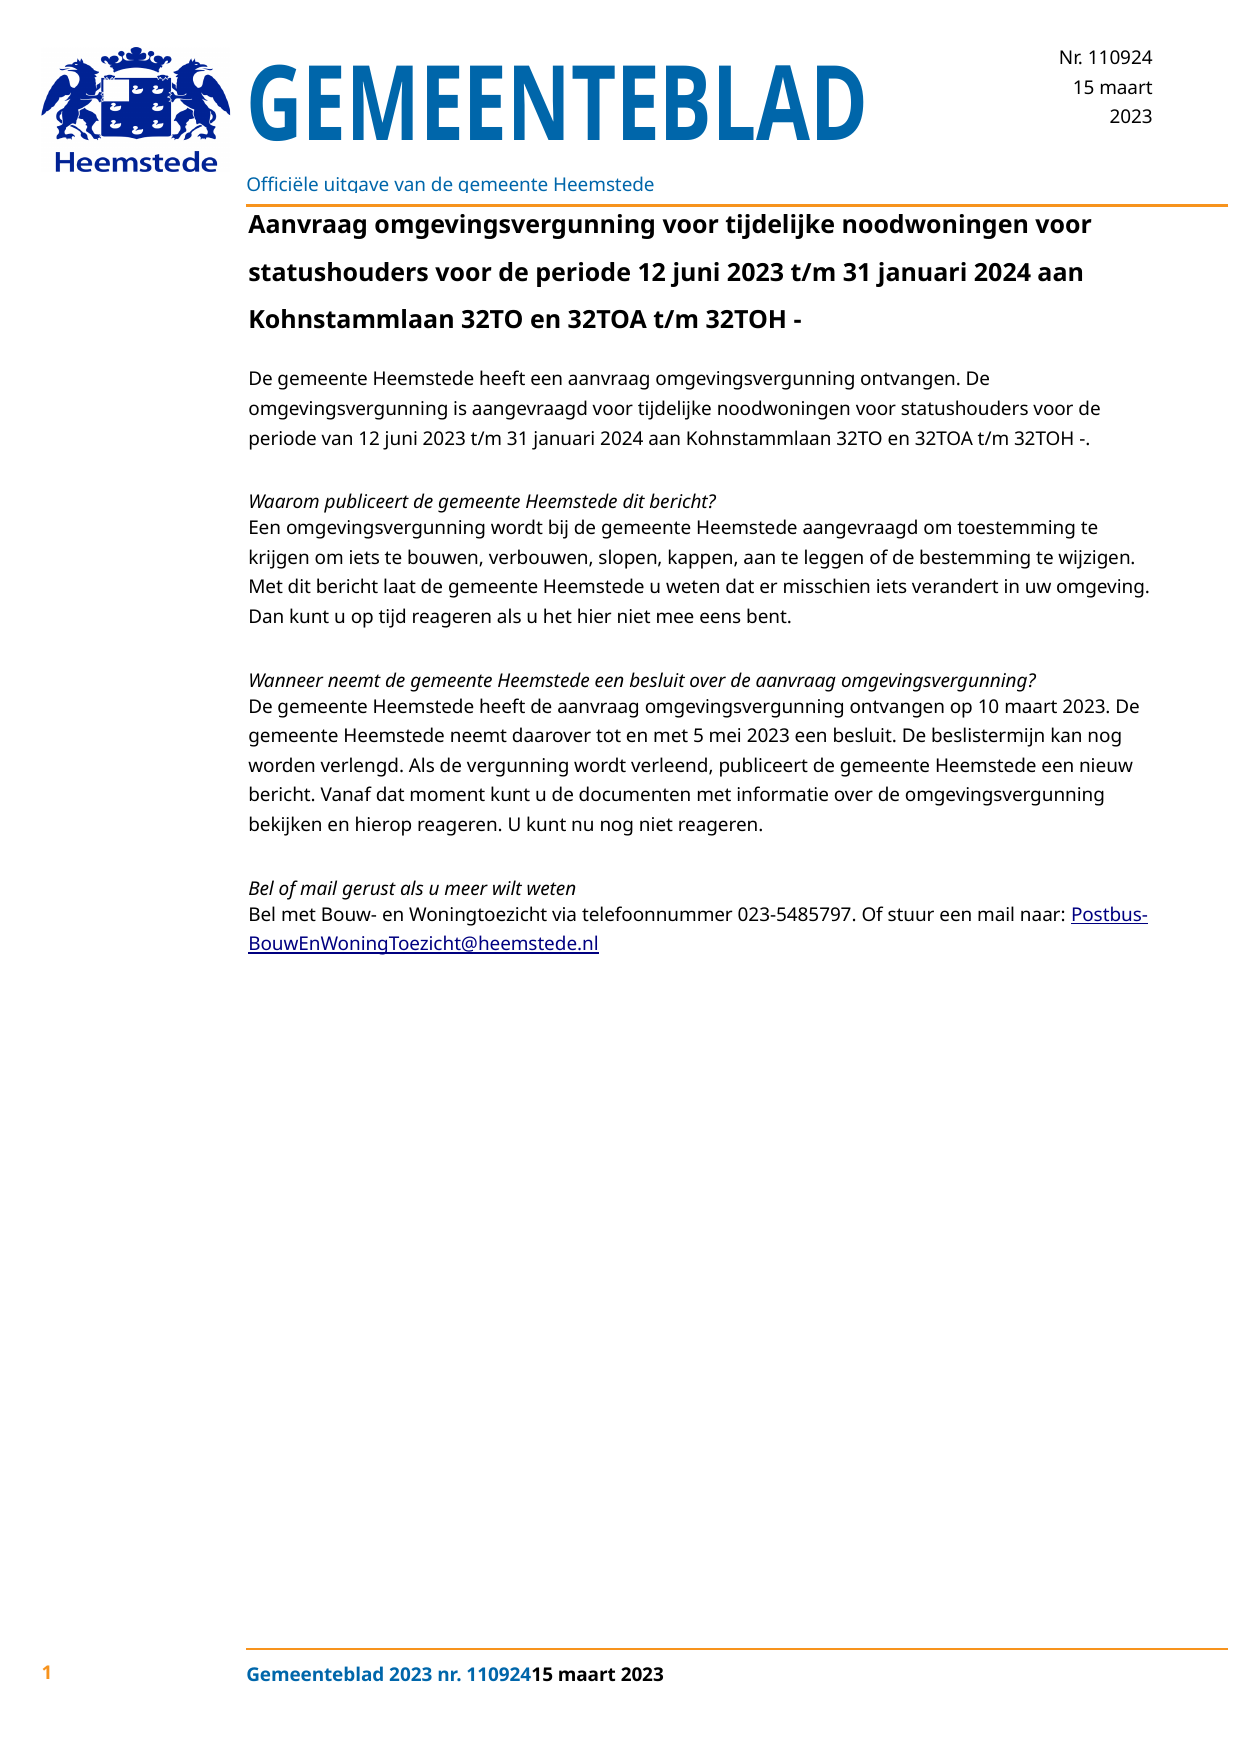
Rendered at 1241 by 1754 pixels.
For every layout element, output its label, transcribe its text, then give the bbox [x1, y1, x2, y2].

text Bel of mail gerust als u meer wilt weten [248, 875, 1152, 901]
text De gemeente Heemstede heeft een aanvraag omgevingsvergunning ontvangen. De omgevingsvergunning is aangevraagd voor tijdelijke noodwoningen voor statushouders voor de periode van 12 juni 2023 t/m 31 januari 2024 aan Kohnstammlaan 32TO en 32TOA t/m 32TOH -. [248, 366, 1152, 450]
picture [41, 47, 231, 172]
text Aanvraag omgevingsvergunning voor tijdelijke noodwoningen voor statushouders voor de periode 12 juni 2023 t/m 31 januari 2024 aan Kohnstammlaan 32TO en 32TOA t/m 32TOH - [248, 207, 1152, 336]
text Waarom publiceert de gemeente Heemstede dit bericht? [248, 489, 1152, 514]
text Bel met Bouw- en Woningtoezicht via telefoonnummer 023-5485797. Of stuur een mail naar: Postbus-BouwEnWoningToezicht@heemstede.nl [248, 901, 1152, 956]
text Een omgevingsvergunning wordt bij de gemeente Heemstede aangevraagd om toestemming te krijgen om iets te bouwen, verbouwen, slopen, kappen, aan te leggen of de bestemming te wijzigen. Met dit bericht laat de gemeente Heemstede u weten dat er misschien iets verandert in uw omgeving. Dan kunt u op tijd reageren als u het hier niet mee eens bent. [248, 514, 1152, 629]
text Wanneer neemt de gemeente Heemstede een besluit over de aanvraag omgevingsvergunning? [248, 667, 1152, 693]
text De gemeente Heemstede heeft de aanvraag omgevingsvergunning ontvangen op 10 maart 2023. De gemeente Heemstede neemt daarover tot en met 5 mei 2023 een besluit. De beslistermijn kan nog worden verlengd. Als de vergunning wordt verleend, publiceert de gemeente Heemstede een nieuw bericht. Vanaf dat moment kunt u de documenten met informatie over de omgevingsvergunning bekijken en hierop reageren. U kunt nu nog niet reageren. [248, 693, 1152, 837]
